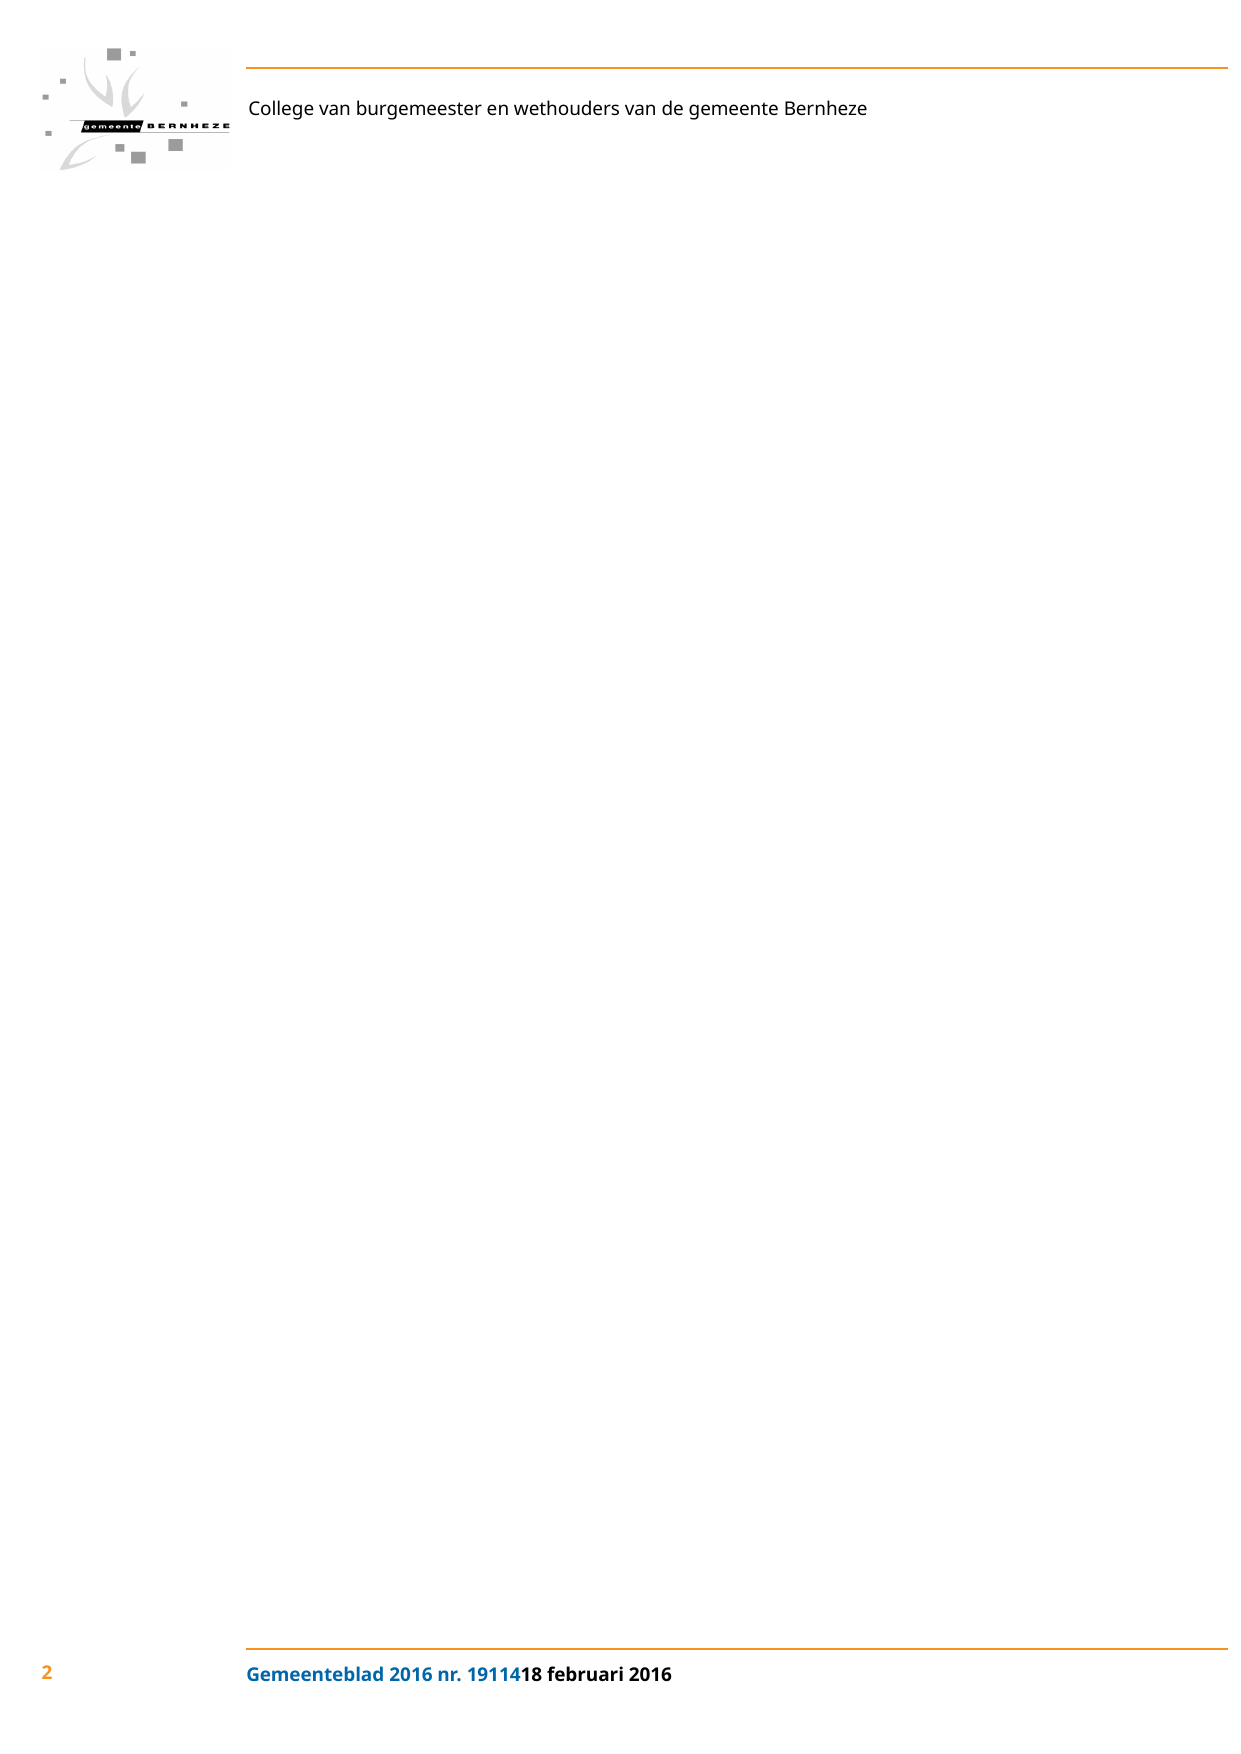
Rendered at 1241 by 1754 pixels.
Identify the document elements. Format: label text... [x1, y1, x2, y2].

text College van burgemeester en wethouders van de gemeente Bernheze [248, 95, 1152, 121]
picture [41, 47, 231, 172]
